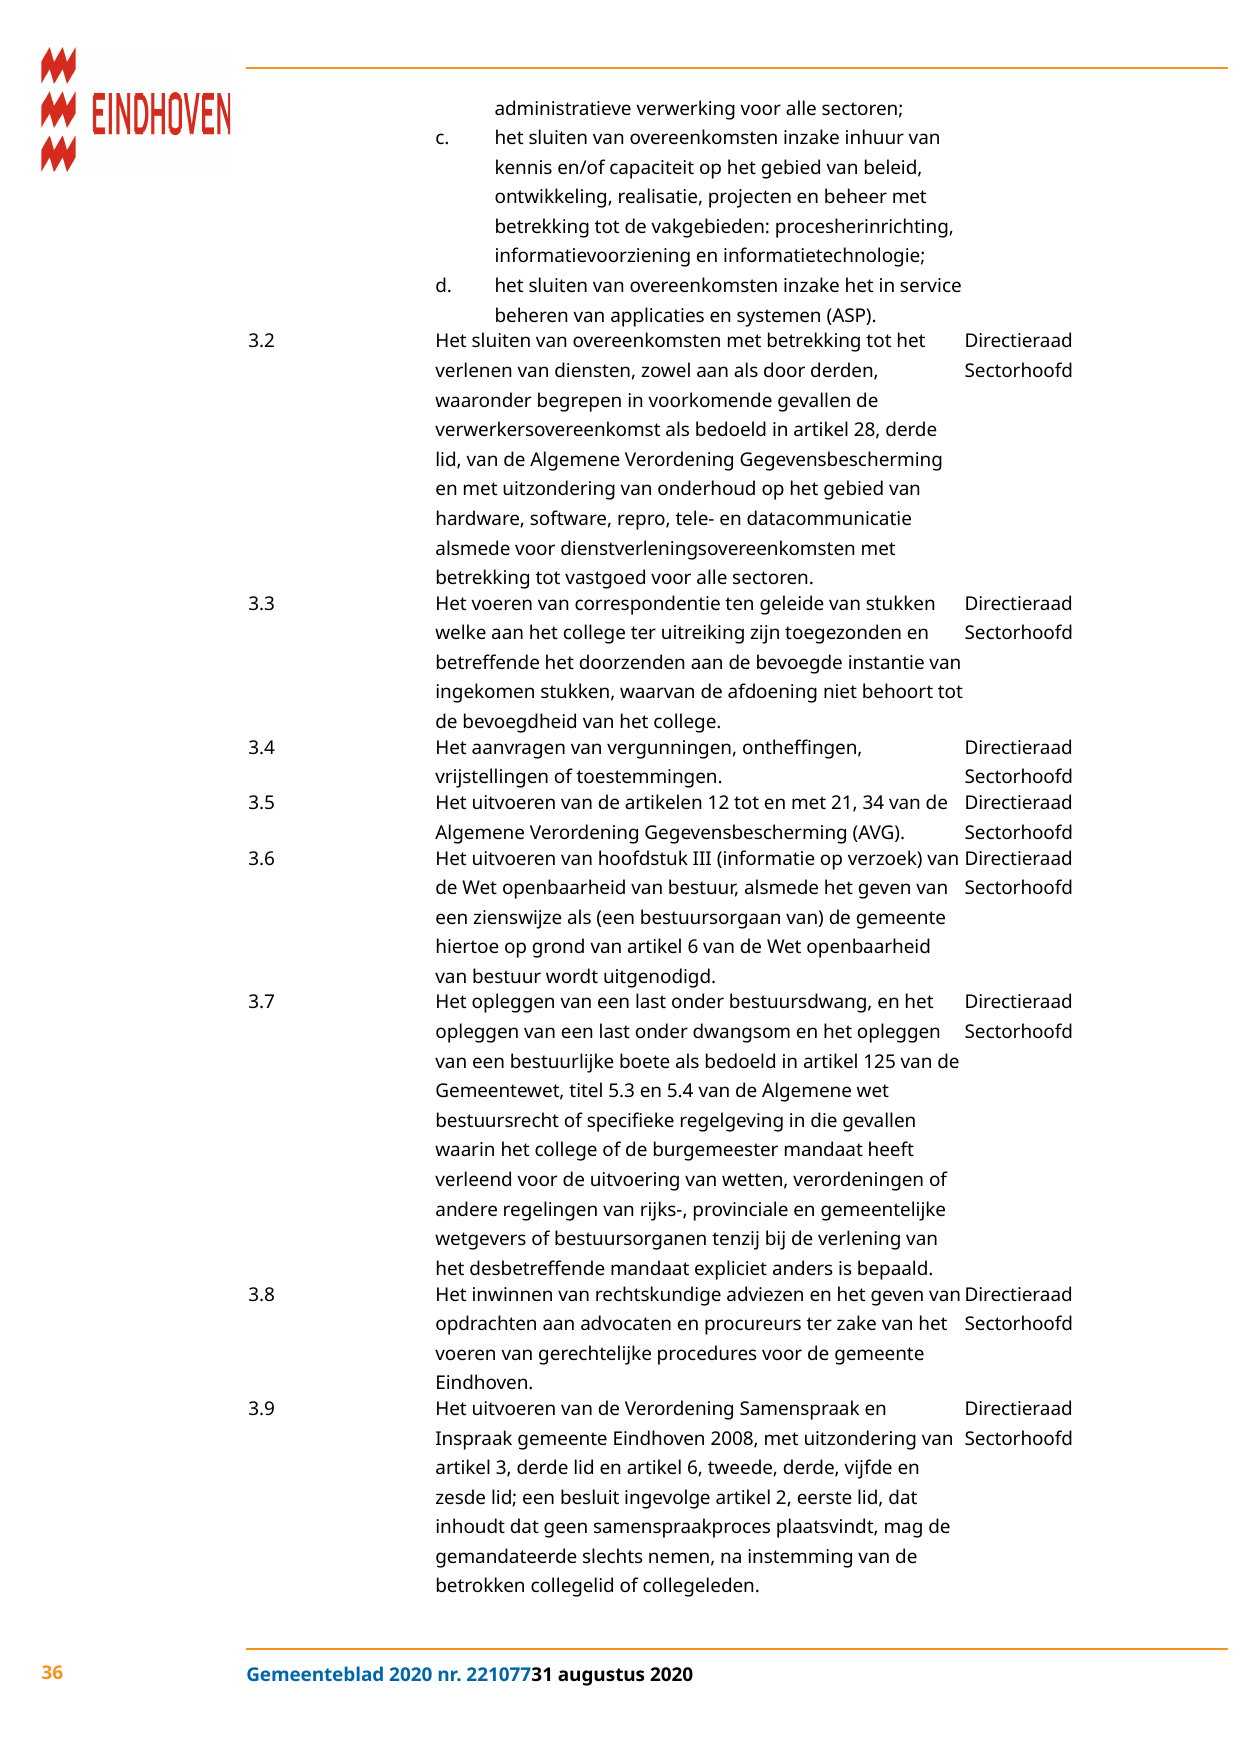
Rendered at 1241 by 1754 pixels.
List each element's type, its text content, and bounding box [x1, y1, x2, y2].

table_cell Het uitvoeren van de artikelen 12 tot en met 21, 34 van de Algemene Verordening Gegevensbescherming (AVG). [435, 789, 964, 845]
table_cell Het inwinnen van rechtskundige adviezen en het geven van opdrachten aan advocaten en procureurs ter zake van het voeren van gerechtelijke procedures voor de gemeente Eindhoven. [435, 1281, 964, 1395]
table_cell 3.6 [248, 845, 435, 989]
table_cell administratieve verwerking voor alle sectoren; het sluiten van overeenkomsten inzake inhuur van kennis en/of capaciteit op het gebied van beleid, ontwikkeling, realisatie, projecten en beheer met betrekking tot de vakgebieden: procesherinrichting, informatievoorziening en informatietechnologie; het sluiten van overeenkomsten inzake het in service beheren van applicaties en systemen (ASP). [435, 95, 964, 328]
table_cell Directieraad Sectorhoofd [964, 989, 1152, 1281]
table_cell 3.3 [248, 590, 435, 734]
picture [41, 47, 231, 172]
table_cell Directieraad Sectorhoofd [964, 734, 1152, 789]
table_cell Directieraad Sectorhoofd [964, 845, 1152, 989]
table_cell 3.7 [248, 989, 435, 1281]
table_cell [964, 95, 1152, 328]
table_cell Het voeren van correspondentie ten geleide van stukken welke aan het college ter uitreiking zijn toegezonden en betreffende het doorzenden aan de bevoegde instantie van ingekomen stukken, waarvan de afdoening niet behoort tot de bevoegdheid van het college. [435, 590, 964, 734]
table_cell 3.4 [248, 734, 435, 789]
table_cell Het aanvragen van vergunningen, ontheffingen, vrijstellingen of toestemmingen. [435, 734, 964, 789]
table_cell 3.8 [248, 1281, 435, 1395]
table_cell Directieraad Sectorhoofd [964, 789, 1152, 845]
table_cell 3.5 [248, 789, 435, 845]
table_cell Het sluiten van overeenkomsten met betrekking tot het verlenen van diensten, zowel aan als door derden, waaronder begrepen in voorkomende gevallen de verwerkersovereenkomst als bedoeld in artikel 28, derde lid, van de Algemene Verordening Gegevensbescherming en met uitzondering van onderhoud op het gebied van hardware, software, repro, tele- en datacommunicatie alsmede voor dienstverleningsovereenkomsten met betrekking tot vastgoed voor alle sectoren. [435, 328, 964, 590]
table_cell 3.9 [248, 1395, 435, 1598]
table_cell [248, 95, 435, 328]
table_cell 3.2 [248, 328, 435, 590]
table_cell Het opleggen van een last onder bestuursdwang, en het opleggen van een last onder dwangsom en het opleggen van een bestuurlijke boete als bedoeld in artikel 125 van de Gemeentewet, titel 5.3 en 5.4 van de Algemene wet bestuursrecht of specifieke regelgeving in die gevallen waarin het college of de burgemeester mandaat heeft verleend voor de uitvoering van wetten, verordeningen of andere regelingen van rijks-, provinciale en gemeentelijke wetgevers of bestuursorganen tenzij bij de verlening van het desbetreffende mandaat expliciet anders is bepaald. [435, 989, 964, 1281]
table_cell Directieraad Sectorhoofd [964, 590, 1152, 734]
table_cell Directieraad Sectorhoofd [964, 1281, 1152, 1395]
table_cell Het uitvoeren van de Verordening Samenspraak en Inspraak gemeente Eindhoven 2008, met uitzondering van artikel 3, derde lid en artikel 6, tweede, derde, vijfde en zesde lid; een besluit ingevolge artikel 2, eerste lid, dat inhoudt dat geen samenspraakproces plaatsvindt, mag de gemandateerde slechts nemen, na instemming van de betrokken collegelid of collegeleden. [435, 1395, 964, 1598]
table_cell Directieraad Sectorhoofd [964, 1395, 1152, 1598]
table_cell Het uitvoeren van hoofdstuk III (informatie op verzoek) van de Wet openbaarheid van bestuur, alsmede het geven van een zienswijze als (een bestuursorgaan van) de gemeente hiertoe op grond van artikel 6 van de Wet openbaarheid van bestuur wordt uitgenodigd. [435, 845, 964, 989]
table_cell Directieraad Sectorhoofd [964, 328, 1152, 590]
